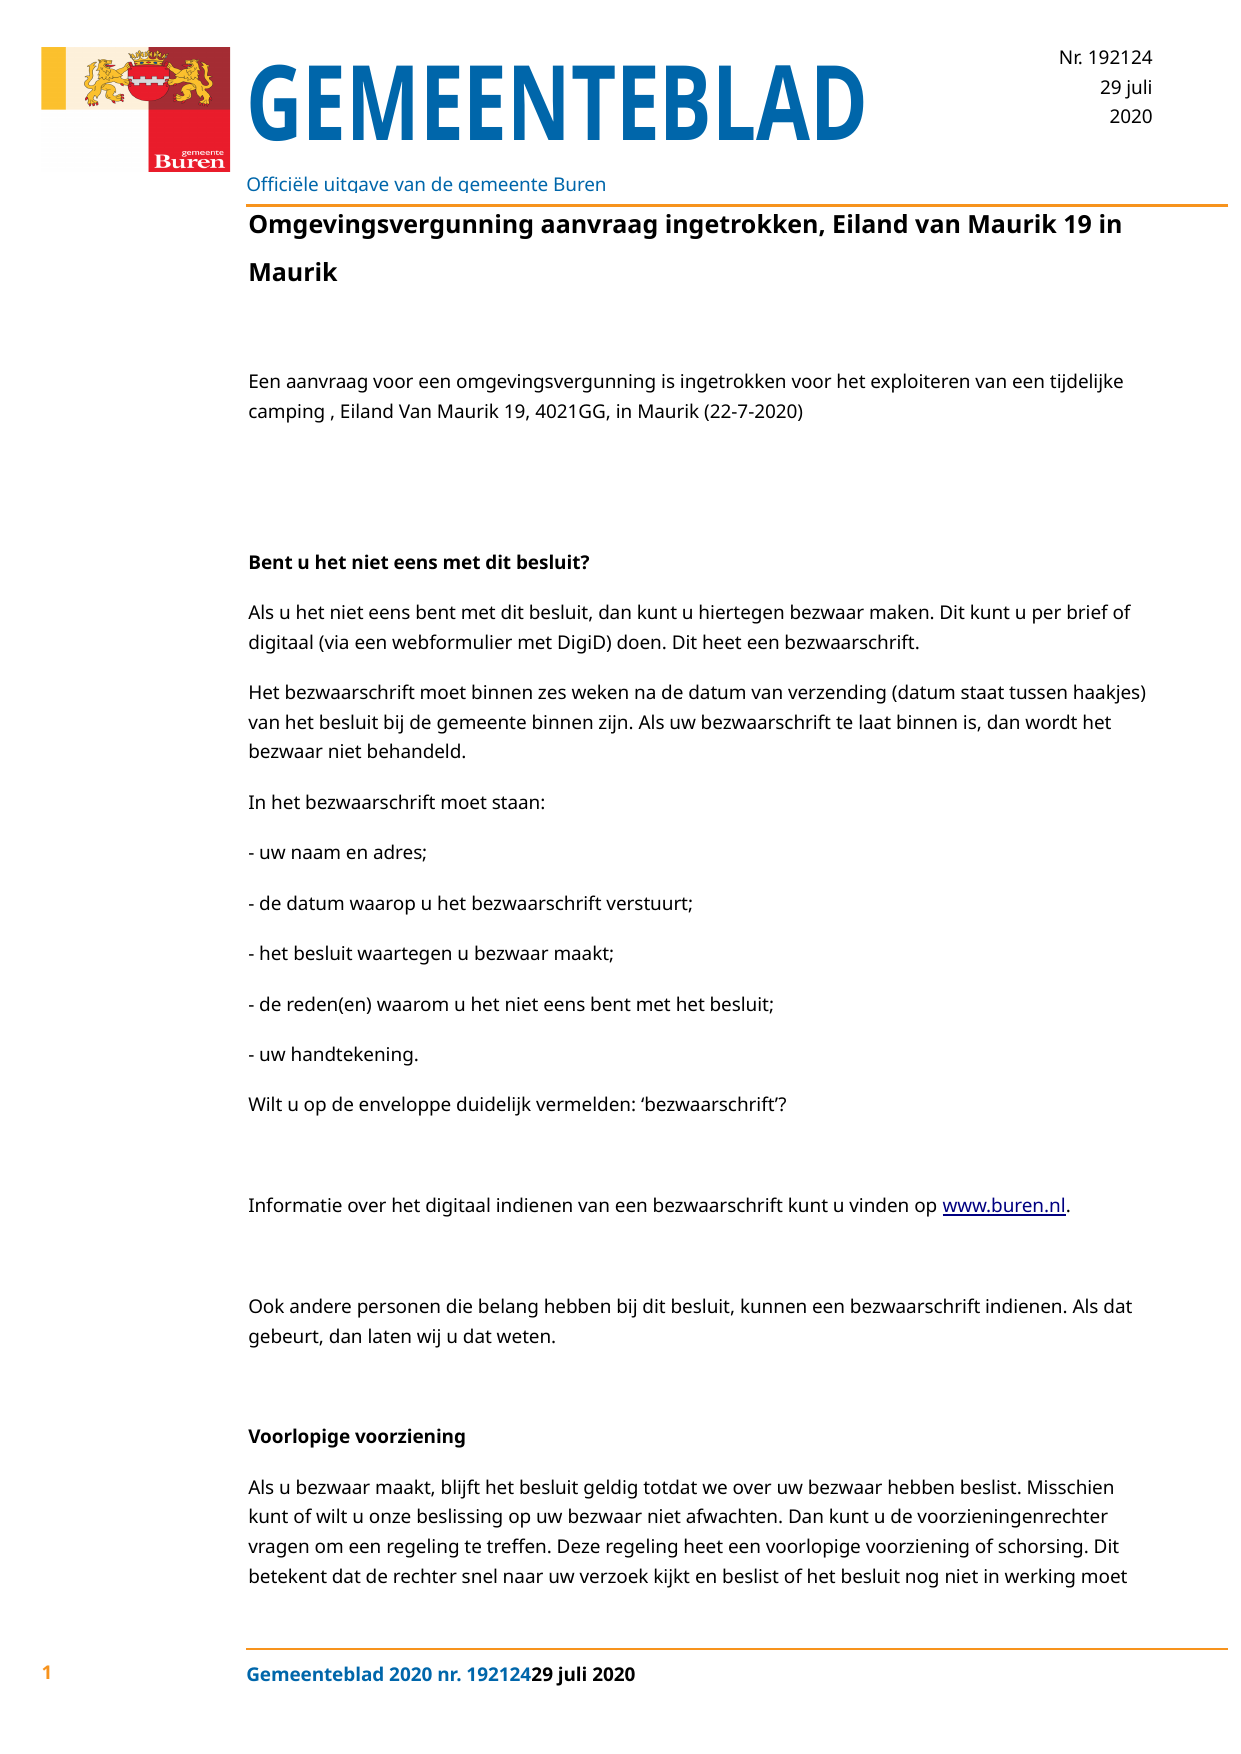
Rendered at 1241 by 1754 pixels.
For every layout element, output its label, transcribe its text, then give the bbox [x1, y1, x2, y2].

text In het bezwaarschrift moet staan: [248, 789, 1152, 815]
text Omgevingsvergunning aanvraag ingetrokken, Eiland van Maurik 19 in Maurik [248, 207, 1152, 288]
text Als u het niet eens bent met dit besluit, dan kunt u hiertegen bezwaar maken. Dit kunt u per brief of digitaal (via een webformulier met DigiD) doen. Dit heet een bezwaarschrift. [248, 599, 1152, 655]
text - uw naam en adres; [248, 839, 1152, 865]
text Ook andere personen die belang hebben bij dit besluit, kunnen een bezwaarschrift indienen. Als dat gebeurt, dan laten wij u dat weten. [248, 1293, 1152, 1349]
text - de datum waarop u het bezwaarschrift verstuurt; [248, 890, 1152, 916]
text Het bezwaarschrift moet binnen zes weken na de datum van verzending (datum staat tussen haakjes) van het besluit bij de gemeente binnen zijn. Als uw bezwaarschrift te laat binnen is, dan wordt het bezwaar niet behandeld. [248, 679, 1152, 764]
text - uw handtekening. [248, 1041, 1152, 1067]
text - het besluit waartegen u bezwaar maakt; [248, 940, 1152, 966]
picture [41, 47, 231, 172]
text Als u bezwaar maakt, blijft het besluit geldig totdat we over uw bezwaar hebben beslist. Misschien kunt of wilt u onze beslissing op uw bezwaar niet afwachten. Dan kunt u de voorzieningenrechter vragen om een regeling te treffen. Deze regeling heet een voorlopige voorziening of schorsing. Dit betekent dat de rechter snel naar uw verzoek kijkt en beslist of het besluit nog niet in werking moet [248, 1474, 1152, 1589]
text Informatie over het digitaal indienen van een bezwaarschrift kunt u vinden op www.buren.nl. [248, 1192, 1152, 1218]
text Wilt u op de enveloppe duidelijk vermelden: ‘bezwaarschrift’? [248, 1092, 1152, 1117]
text Voorlopige voorziening [248, 1424, 1152, 1449]
text Een aanvraag voor een omgevingsvergunning is ingetrokken voor het exploiteren van een tijdelijke camping , Eiland Van Maurik 19, 4021GG, in Maurik (22-7-2020) [248, 368, 1152, 424]
text - de reden(en) waarom u het niet eens bent met het besluit; [248, 991, 1152, 1017]
text Bent u het niet eens met dit besluit? [248, 549, 1152, 575]
